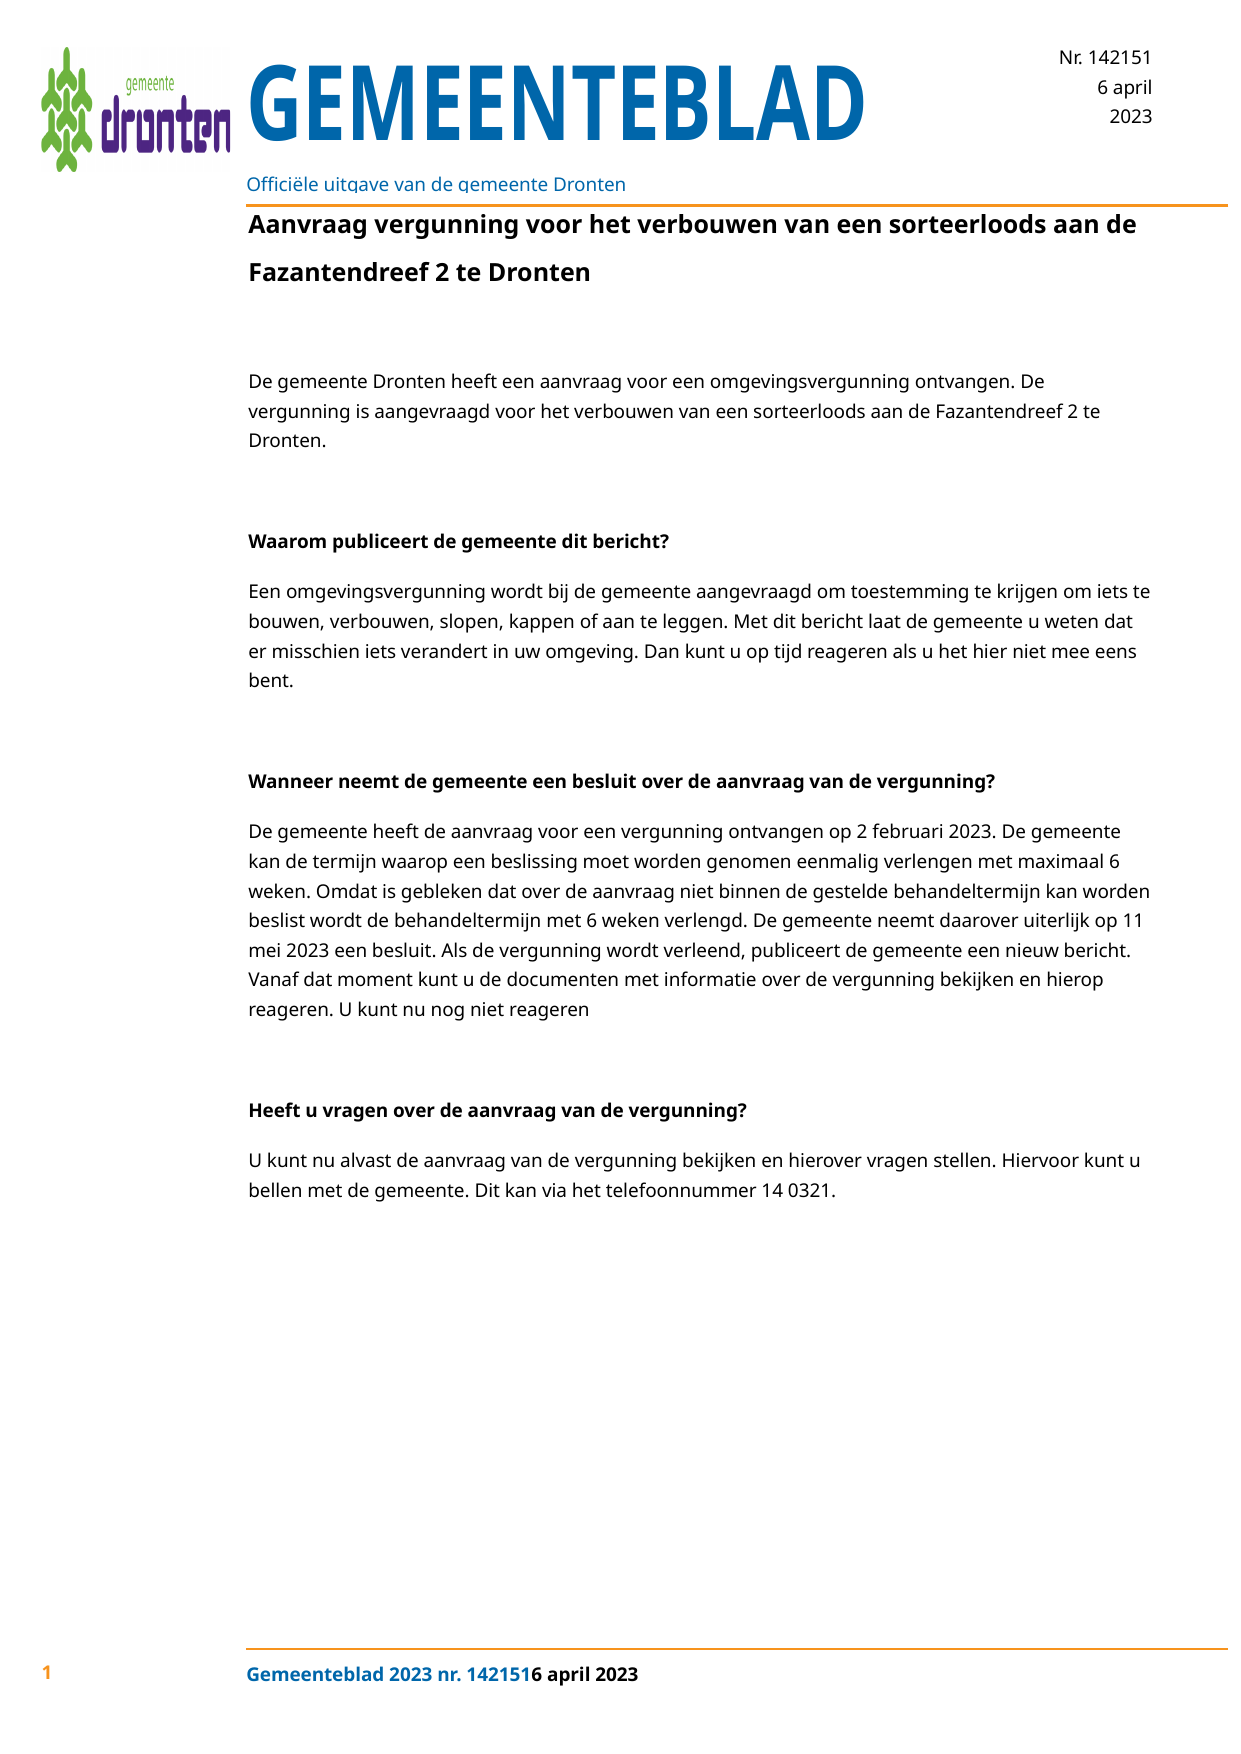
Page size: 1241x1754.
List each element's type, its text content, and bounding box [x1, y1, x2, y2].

text Waarom publiceert de gemeente dit bericht? [248, 528, 1152, 554]
text De gemeente heeft de aanvraag voor een vergunning ontvangen op 2 februari 2023. De gemeente kan de termijn waarop een beslissing moet worden genomen eenmalig verlengen met maximaal 6 weken. Omdat is gebleken dat over de aanvraag niet binnen de gestelde behandeltermijn kan worden beslist wordt de behandeltermijn met 6 weken verlengd. De gemeente neemt daarover uiterlijk op 11 mei 2023 een besluit. Als de vergunning wordt verleend, publiceert de gemeente een nieuw bericht. Vanaf dat moment kunt u de documenten met informatie over de vergunning bekijken en hierop reageren. U kunt nu nog niet reageren [248, 819, 1152, 1022]
text De gemeente Dronten heeft een aanvraag voor een omgevingsvergunning ontvangen. De vergunning is aangevraagd voor het verbouwen van een sorteerloods aan de Fazantendreef 2 te Dronten. [248, 368, 1152, 453]
text Heeft u vragen over de aanvraag van de vergunning? [248, 1097, 1152, 1123]
text Aanvraag vergunning voor het verbouwen van een sorteerloods aan de Fazantendreef 2 te Dronten [248, 207, 1152, 288]
text Een omgevingsvergunning wordt bij de gemeente aangevraagd om toestemming te krijgen om iets te bouwen, verbouwen, slopen, kappen of aan te leggen. Met dit bericht laat de gemeente u weten dat er misschien iets verandert in uw omgeving. Dan kunt u op tijd reageren als u het hier niet mee eens bent. [248, 579, 1152, 693]
text Wanneer neemt de gemeente een besluit over de aanvraag van de vergunning? [248, 768, 1152, 794]
text U kunt nu alvast de aanvraag van de vergunning bekijken en hierover vragen stellen. Hiervoor kunt u bellen met de gemeente. Dit kan via het telefoonnummer 14 0321. [248, 1147, 1152, 1203]
picture [41, 47, 231, 172]
